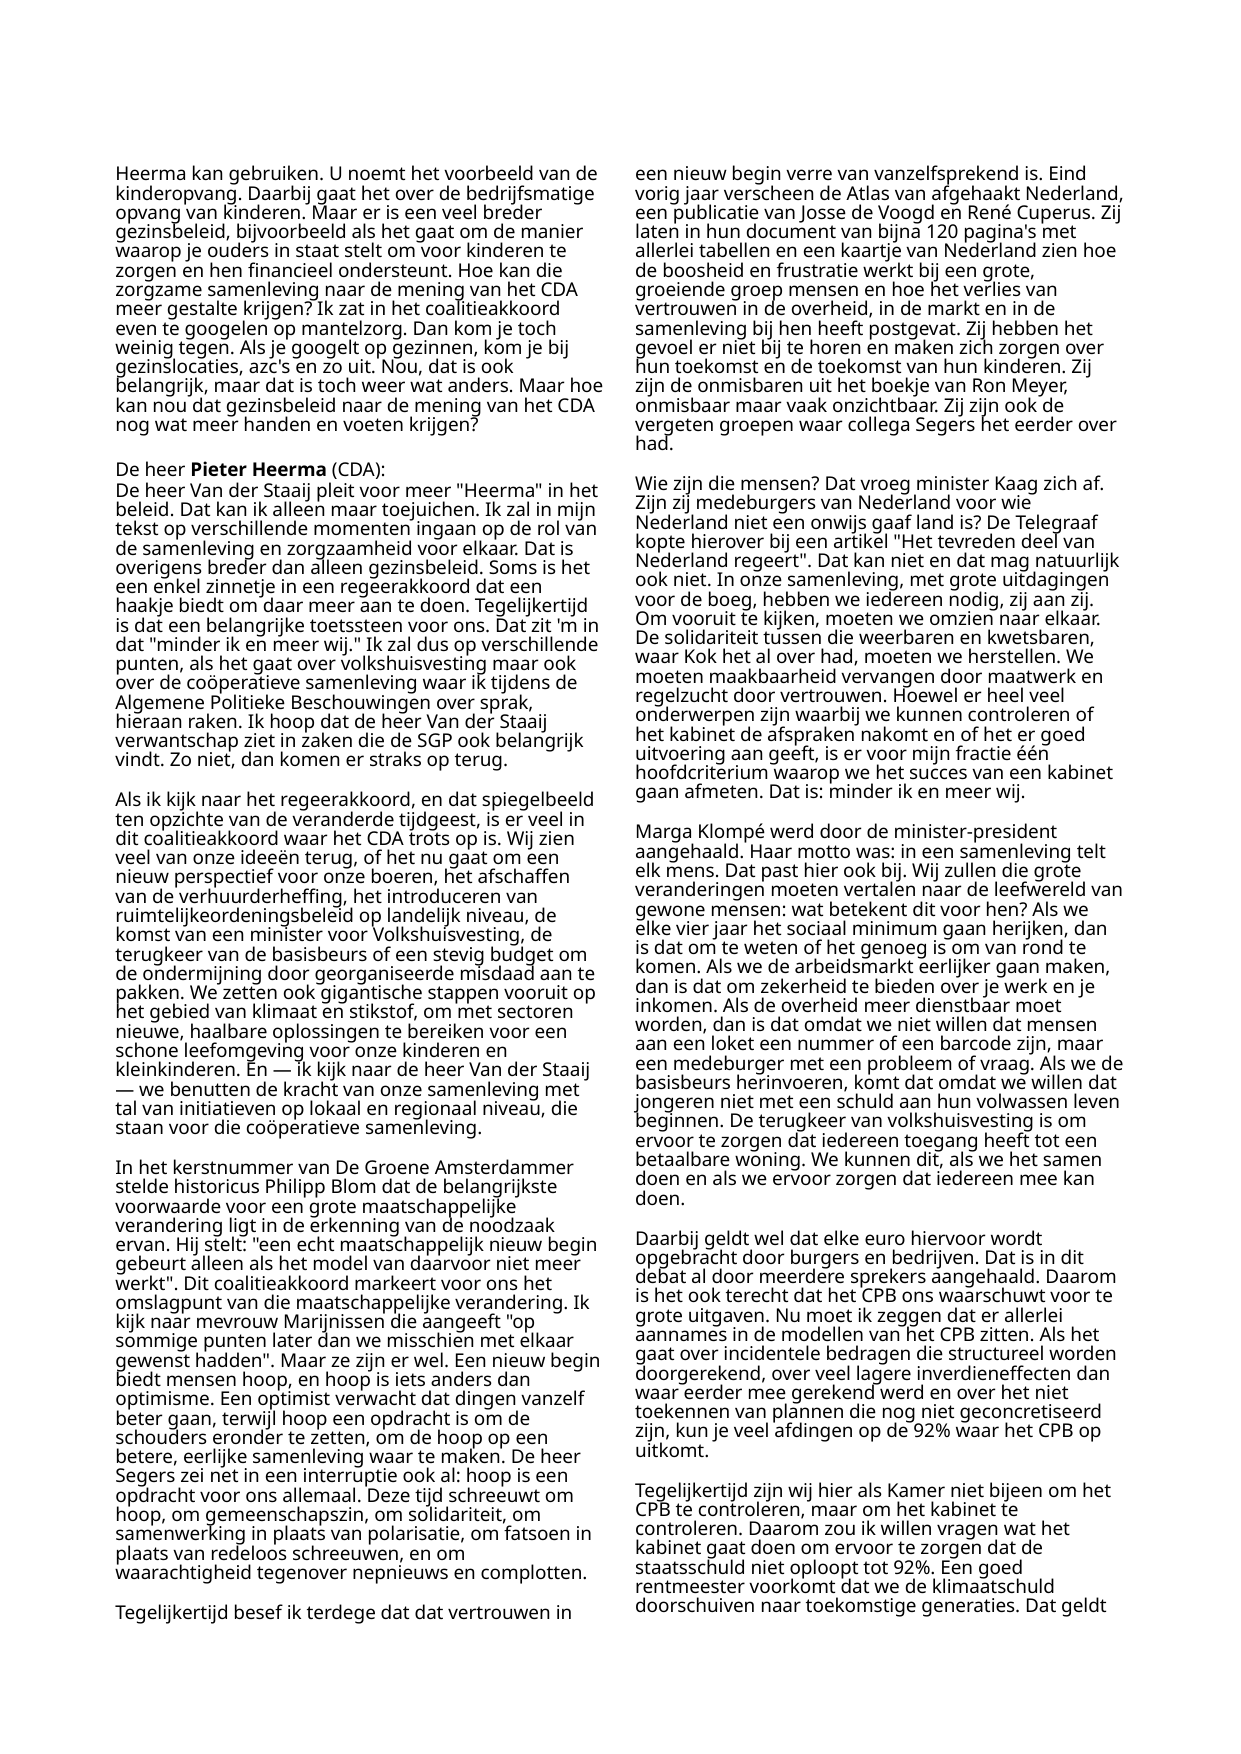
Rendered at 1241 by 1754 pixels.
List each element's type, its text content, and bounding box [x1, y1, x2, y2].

text Heerma kan gebruiken. U noemt het voorbeeld van de kinderopvang. Daarbij gaat het over de bedrijfsmatige opvang van kinderen. Maar er is een veel breder gezinsbeleid, bijvoorbeeld als het gaat om de manier waarop je ouders in staat stelt om voor kinderen te zorgen en hen financieel ondersteunt. Hoe kan die zorgzame samenleving naar de mening van het CDA meer gestalte krijgen? Ik zat in het coalitieakkoord even te googelen op mantelzorg. Dan kom je toch weinig tegen. Als je googelt op gezinnen, kom je bij gezinslocaties, azc's en zo uit. Nou, dat is ook belangrijk, maar dat is toch weer wat anders. Maar hoe kan nou dat gezinsbeleid naar de mening van het CDA nog wat meer handen en voeten krijgen? [115, 165, 605, 435]
text Tegelijkertijd besef ik terdege dat dat vertrouwen in [115, 1604, 605, 1623]
text Als ik kijk naar het regeerakkoord, en dat spiegelbeeld ten opzichte van de veranderde tijdgeest, is er veel in dit coalitieakkoord waar het CDA trots op is. Wij zien veel van onze ideeën terug, of het nu gaat om een nieuw perspectief voor onze boeren, het afschaffen van de verhuurderheffing, het introduceren van ruimtelijkeordeningsbeleid op landelijk niveau, de komst van een minister voor Volkshuisvesting, de terugkeer van de basisbeurs of een stevig budget om de ondermijning door georganiseerde misdaad aan te pakken. We zetten ook gigantische stappen vooruit op het gebied van klimaat en stikstof, om met sectoren nieuwe, haalbare oplossingen te bereiken voor een schone leefomgeving voor onze kinderen en kleinkinderen. En — ik kijk naar de heer Van der Staaij — we benutten de kracht van onze samenleving met tal van initiatieven op lokaal en regionaal niveau, die staan voor die coöperatieve samenleving. [115, 791, 605, 1138]
text Daarbij geldt wel dat elke euro hiervoor wordt opgebracht door burgers en bedrijven. Dat is in dit debat al door meerdere sprekers aangehaald. Daarom is het ook terecht dat het CPB ons waarschuwt voor te grote uitgaven. Nu moet ik zeggen dat er allerlei aannames in de modellen van het CPB zitten. Als het gaat over incidentele bedragen die structureel worden doorgerekend, over veel lagere inverdieneffecten dan waar eerder mee gerekend werd en over het niet toekennen van plannen die nog niet geconcretiseerd zijn, kun je veel afdingen op de 92% waar het CPB op uitkomt. [635, 1229, 1125, 1461]
text Marga Klompé werd door de minister-president aangehaald. Haar motto was: in een samenleving telt elk mens. Dat past hier ook bij. Wij zullen die grote veranderingen moeten vertalen naar de leefwereld van gewone mensen: wat betekent dit voor hen? Als we elke vier jaar het sociaal minimum gaan herijken, dan is dat om te weten of het genoeg is om van rond te komen. Als we de arbeidsmarkt eerlijker gaan maken, dan is dat om zekerheid te bieden over je werk en je inkomen. Als de overheid meer dienstbaar moet worden, dan is dat omdat we niet willen dat mensen aan een loket een nummer of een barcode zijn, maar een medeburger met een probleem of vraag. Als we de basisbeurs herinvoeren, komt dat omdat we willen dat jongeren niet met een schuld aan hun volwassen leven beginnen. De terugkeer van volkshuisvesting is om ervoor te zorgen dat iedereen toegang heeft tot een betaalbare woning. We kunnen dit, als we het samen doen en als we ervoor zorgen dat iedereen mee kan doen. [635, 823, 1125, 1209]
text De heer Van der Staaij pleit voor meer "Heerma" in het beleid. Dat kan ik alleen maar toejuichen. Ik zal in mijn tekst op verschillende momenten ingaan op de rol van de samenleving en zorgzaamheid voor elkaar. Dat is overigens breder dan alleen gezinsbeleid. Soms is het een enkel zinnetje in een regeerakkoord dat een haakje biedt om daar meer aan te doen. Tegelijkertijd is dat een belangrijke toetssteen voor ons. Dat zit 'm in dat "minder ik en meer wij." Ik zal dus op verschillende punten, als het gaat over volkshuisvesting maar ook over de coöperatieve samenleving waar ik tijdens de Algemene Politieke Beschouwingen over sprak, hieraan raken. Ik hoop dat de heer Van der Staaij verwantschap ziet in zaken die de SGP ook belangrijk vindt. Zo niet, dan komen er straks op terug. [115, 482, 605, 771]
text In het kerstnummer van De Groene Amsterdammer stelde historicus Philipp Blom dat de belangrijkste voorwaarde voor een grote maatschappelijke verandering ligt in de erkenning van de noodzaak ervan. Hij stelt: "een echt maatschappelijk nieuw begin gebeurt alleen als het model van daarvoor niet meer werkt". Dit coalitieakkoord markeert voor ons het omslagpunt van die maatschappelijke verandering. Ik kijk naar mevrouw Marijnissen die aangeeft "op sommige punten later dan we misschien met elkaar gewenst hadden". Maar ze zijn er wel. Een nieuw begin biedt mensen hoop, en hoop is iets anders dan optimisme. Een optimist verwacht dat dingen vanzelf beter gaan, terwijl hoop een opdracht is om de schouders eronder te zetten, om de hoop op een betere, eerlijke samenleving waar te maken. De heer Segers zei net in een interruptie ook al: hoop is een opdracht voor ons allemaal. Deze tijd schreeuwt om hoop, om gemeenschapszin, om solidariteit, om samenwerking in plaats van polarisatie, om fatsoen in plaats van redeloos schreeuwen, en om waarachtigheid tegenover nepnieuws en complotten. [115, 1159, 605, 1583]
text Tegelijkertijd zijn wij hier als Kamer niet bijeen om het CPB te controleren, maar om het kabinet te controleren. Daarom zou ik willen vragen wat het kabinet gaat doen om ervoor te zorgen dat de staatsschuld niet oploopt tot 92%. Een goed rentmeester voorkomt dat we de klimaatschuld doorschuiven naar toekomstige generaties. Dat geldt [635, 1482, 1125, 1616]
text Wie zijn die mensen? Dat vroeg minister Kaag zich af. Zijn zij medeburgers van Nederland voor wie Nederland niet een onwijs gaaf land is? De Telegraaf kopte hierover bij een artikel "Het tevreden deel van Nederland regeert". Dat kan niet en dat mag natuurlijk ook niet. In onze samenleving, met grote uitdagingen voor de boeg, hebben we iedereen nodig, zij aan zij. Om vooruit te kijken, moeten we omzien naar elkaar. De solidariteit tussen die weerbaren en kwetsbaren, waar Kok het al over had, moeten we herstellen. We moeten maakbaarheid vervangen door maatwerk en regelzucht door vertrouwen. Hoewel er heel veel onderwerpen zijn waarbij we kunnen controleren of het kabinet de afspraken nakomt en of het er goed uitvoering aan geeft, is er voor mijn fractie één hoofdcriterium waarop we het succes van een kabinet gaan afmeten. Dat is: minder ik en meer wij. [635, 475, 1125, 803]
text een nieuw begin verre van vanzelfsprekend is. Eind vorig jaar verscheen de Atlas van afgehaakt Nederland, een publicatie van Josse de Voogd en René Cuperus. Zij laten in hun document van bijna 120 pagina's met allerlei tabellen en een kaartje van Nederland zien hoe de boosheid en frustratie werkt bij een grote, groeiende groep mensen en hoe het verlies van vertrouwen in de overheid, in de markt en in de samenleving bij hen heeft postgevat. Zij hebben het gevoel er niet bij te horen en maken zich zorgen over hun toekomst en de toekomst van hun kinderen. Zij zijn de onmisbaren uit het boekje van Ron Meyer, onmisbaar maar vaak onzichtbaar. Zij zijn ook de vergeten groepen waar collega Segers het eerder over had. [635, 165, 1125, 454]
text De heer Pieter Heerma (CDA): [115, 456, 605, 482]
